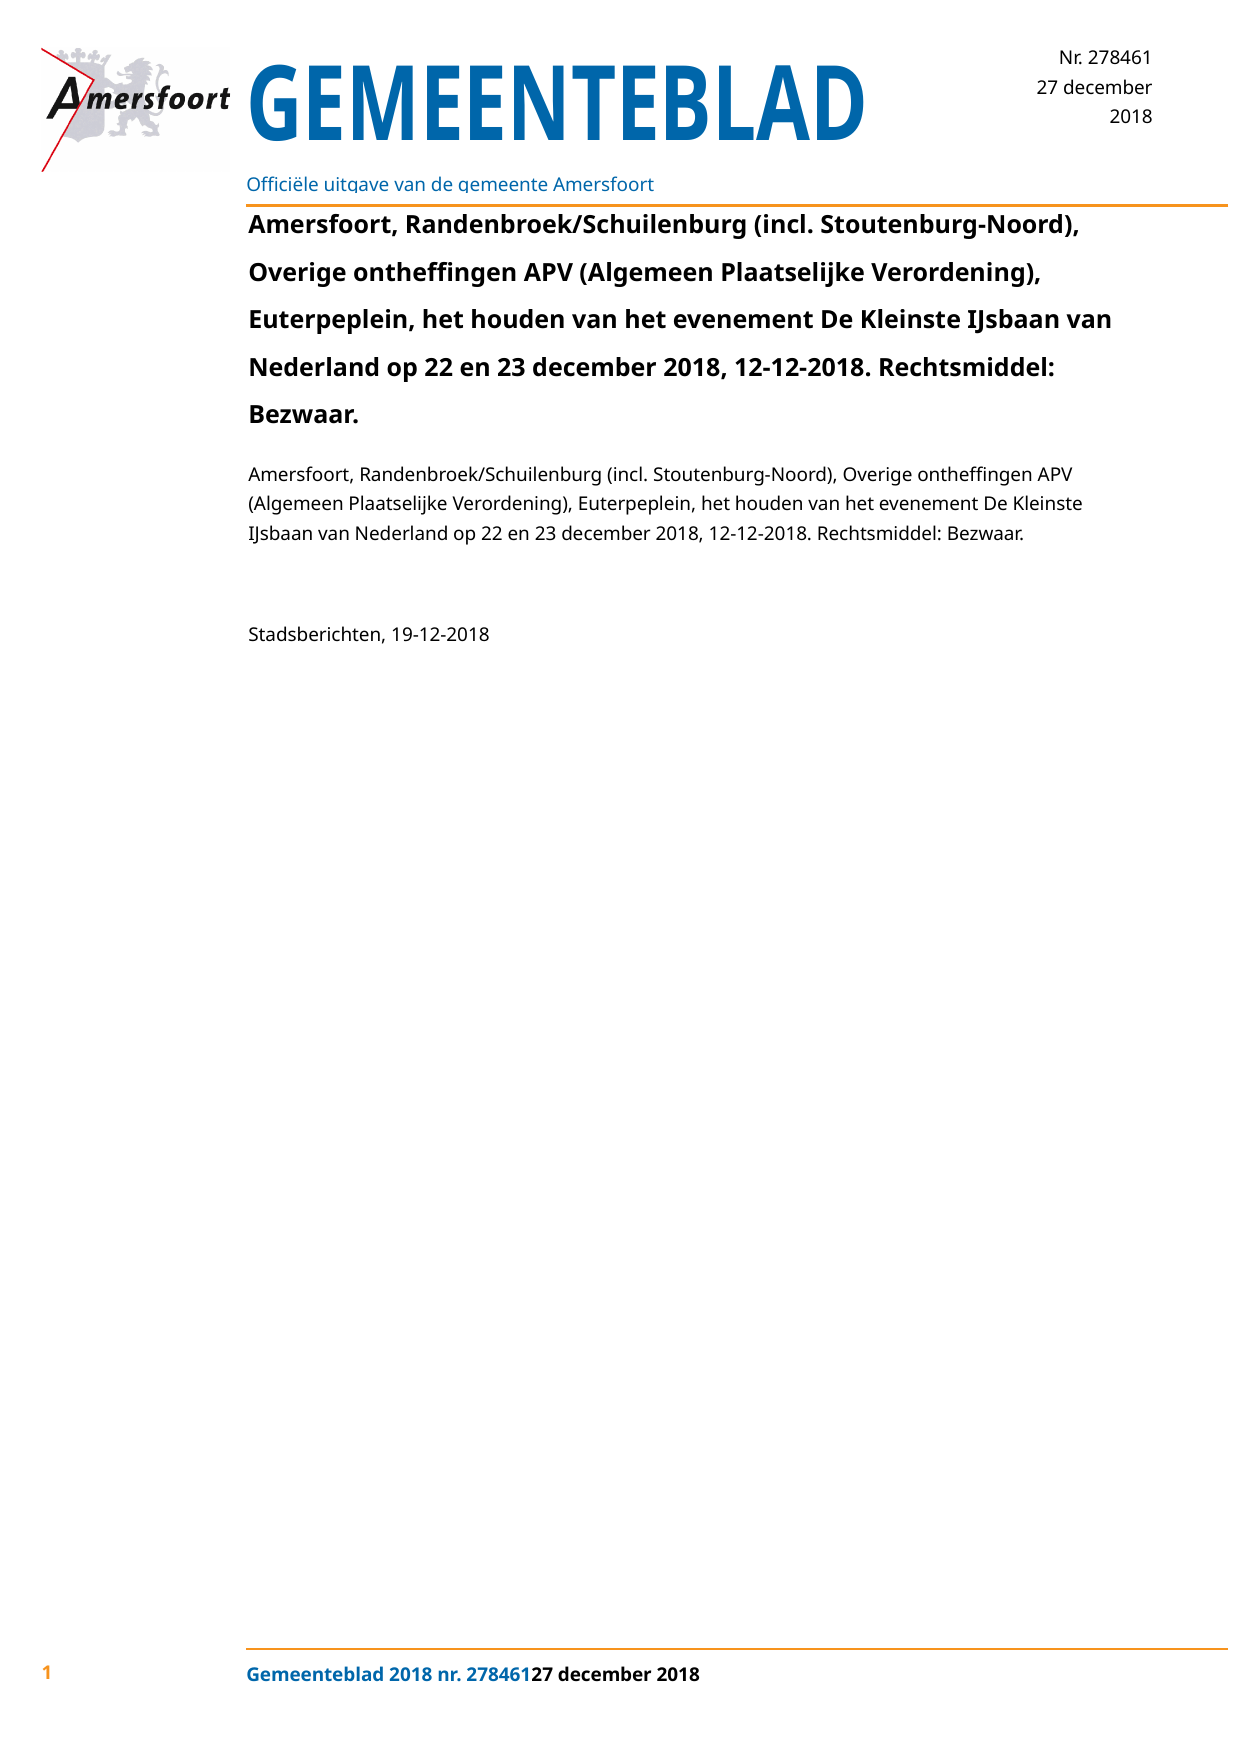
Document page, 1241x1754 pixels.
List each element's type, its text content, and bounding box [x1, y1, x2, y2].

picture [41, 47, 231, 172]
text Stadsberichten, 19-12-2018 [248, 621, 1152, 646]
text Amersfoort, Randenbroek/Schuilenburg (incl. Stoutenburg-Noord), Overige ontheffingen APV (Algemeen Plaatselijke Verordening), Euterpeplein, het houden van het evenement De Kleinste IJsbaan van Nederland op 22 en 23 december 2018, 12-12-2018. Rechtsmiddel: Bezwaar. [248, 207, 1152, 431]
text Amersfoort, Randenbroek/Schuilenburg (incl. Stoutenburg-Noord), Overige ontheffingen APV (Algemeen Plaatselijke Verordening), Euterpeplein, het houden van het evenement De Kleinste IJsbaan van Nederland op 22 en 23 december 2018, 12-12-2018. Rechtsmiddel: Bezwaar. [248, 461, 1152, 546]
